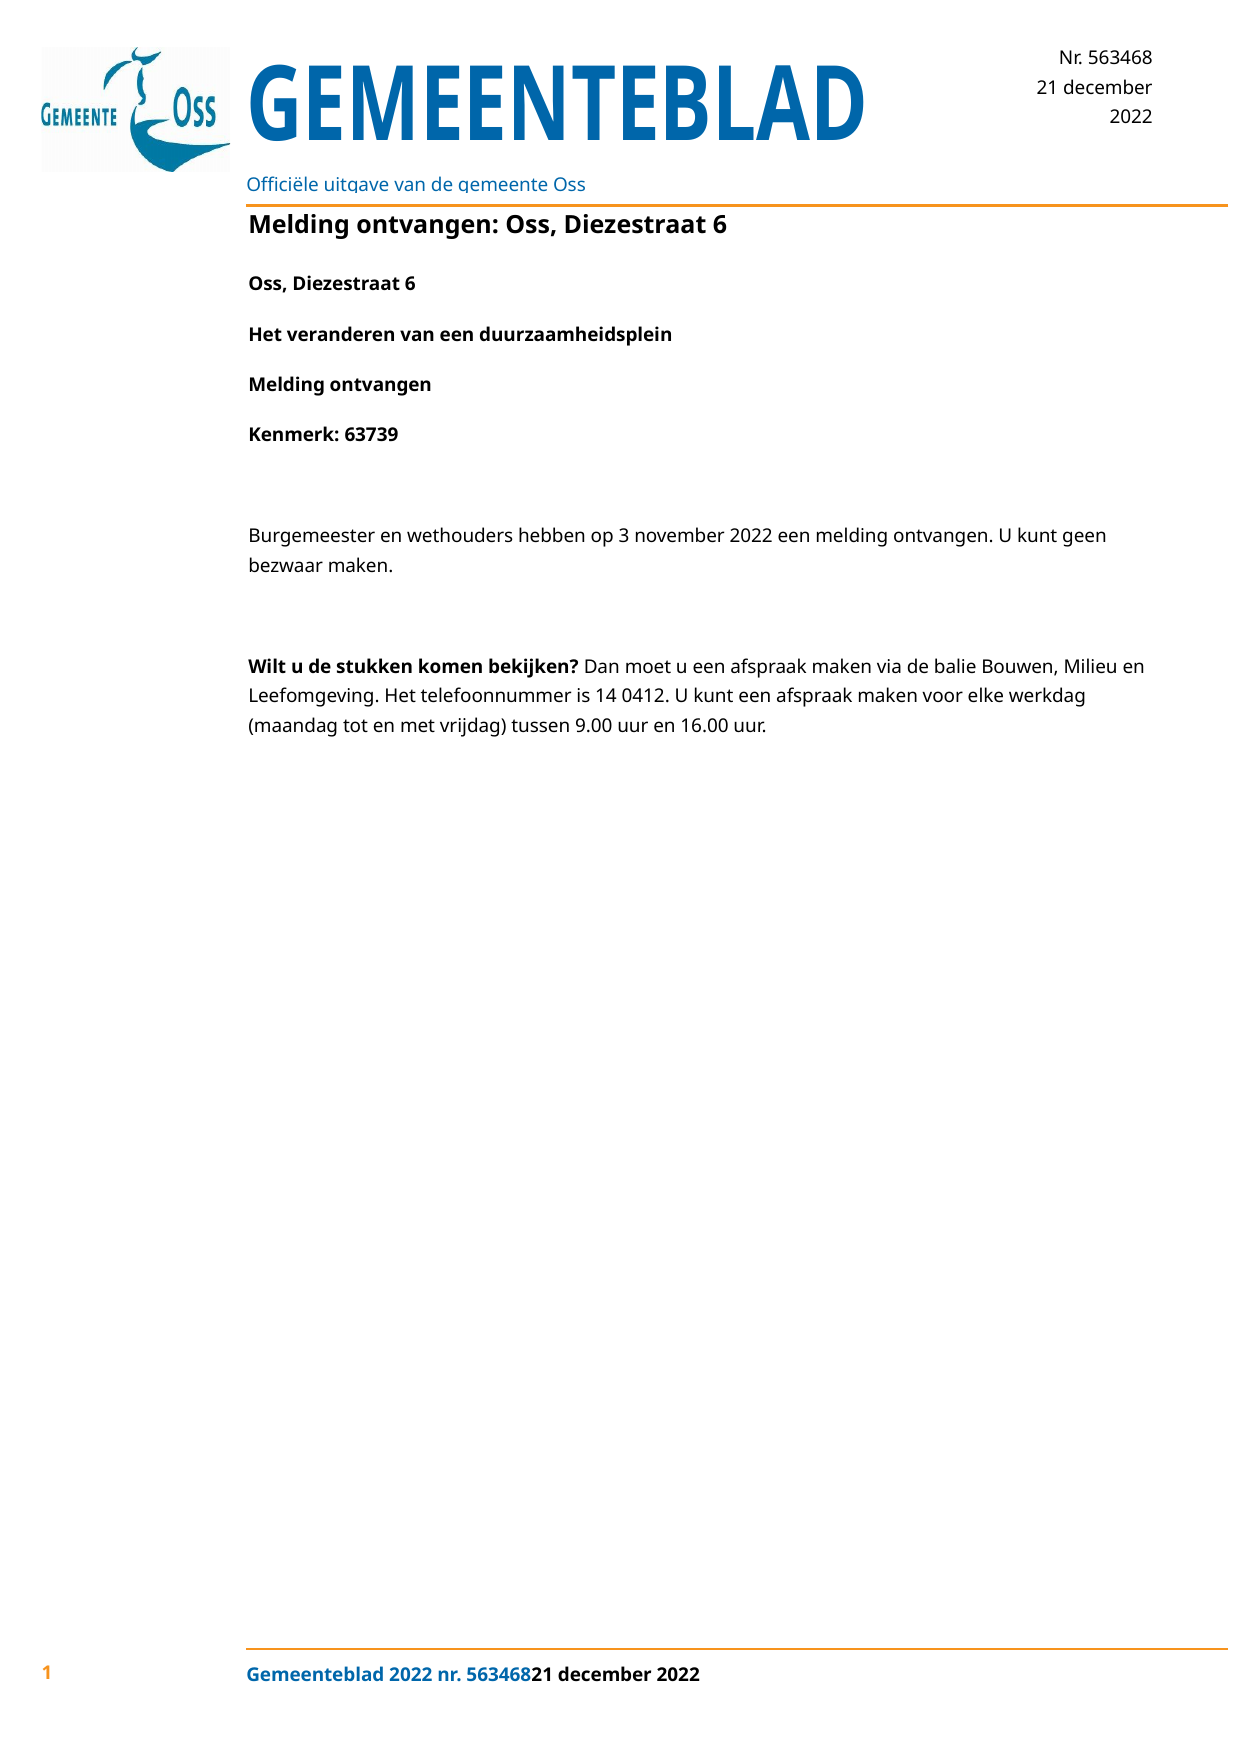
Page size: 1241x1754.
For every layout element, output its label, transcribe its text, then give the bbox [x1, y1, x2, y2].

text Wilt u de stukken komen bekijken? Dan moet u een afspraak maken via de balie Bouwen, Milieu en Leefomgeving. Het telefoonnummer is 14 0412. U kunt een afspraak maken voor elke werkdag (maandag tot en met vrijdag) tussen 9.00 uur en 16.00 uur. [248, 653, 1152, 738]
text Melding ontvangen: Oss, Diezestraat 6 [248, 207, 1152, 241]
text Burgemeester en wethouders hebben op 3 november 2022 een melding ontvangen. U kunt geen bezwaar maken. [248, 522, 1152, 578]
picture [41, 47, 231, 172]
text Kenmerk: 63739 [248, 422, 1152, 447]
text Oss, Diezestraat 6 [248, 270, 1152, 296]
text Het veranderen van een duurzaamheidsplein [248, 321, 1152, 346]
text Melding ontvangen [248, 371, 1152, 397]
